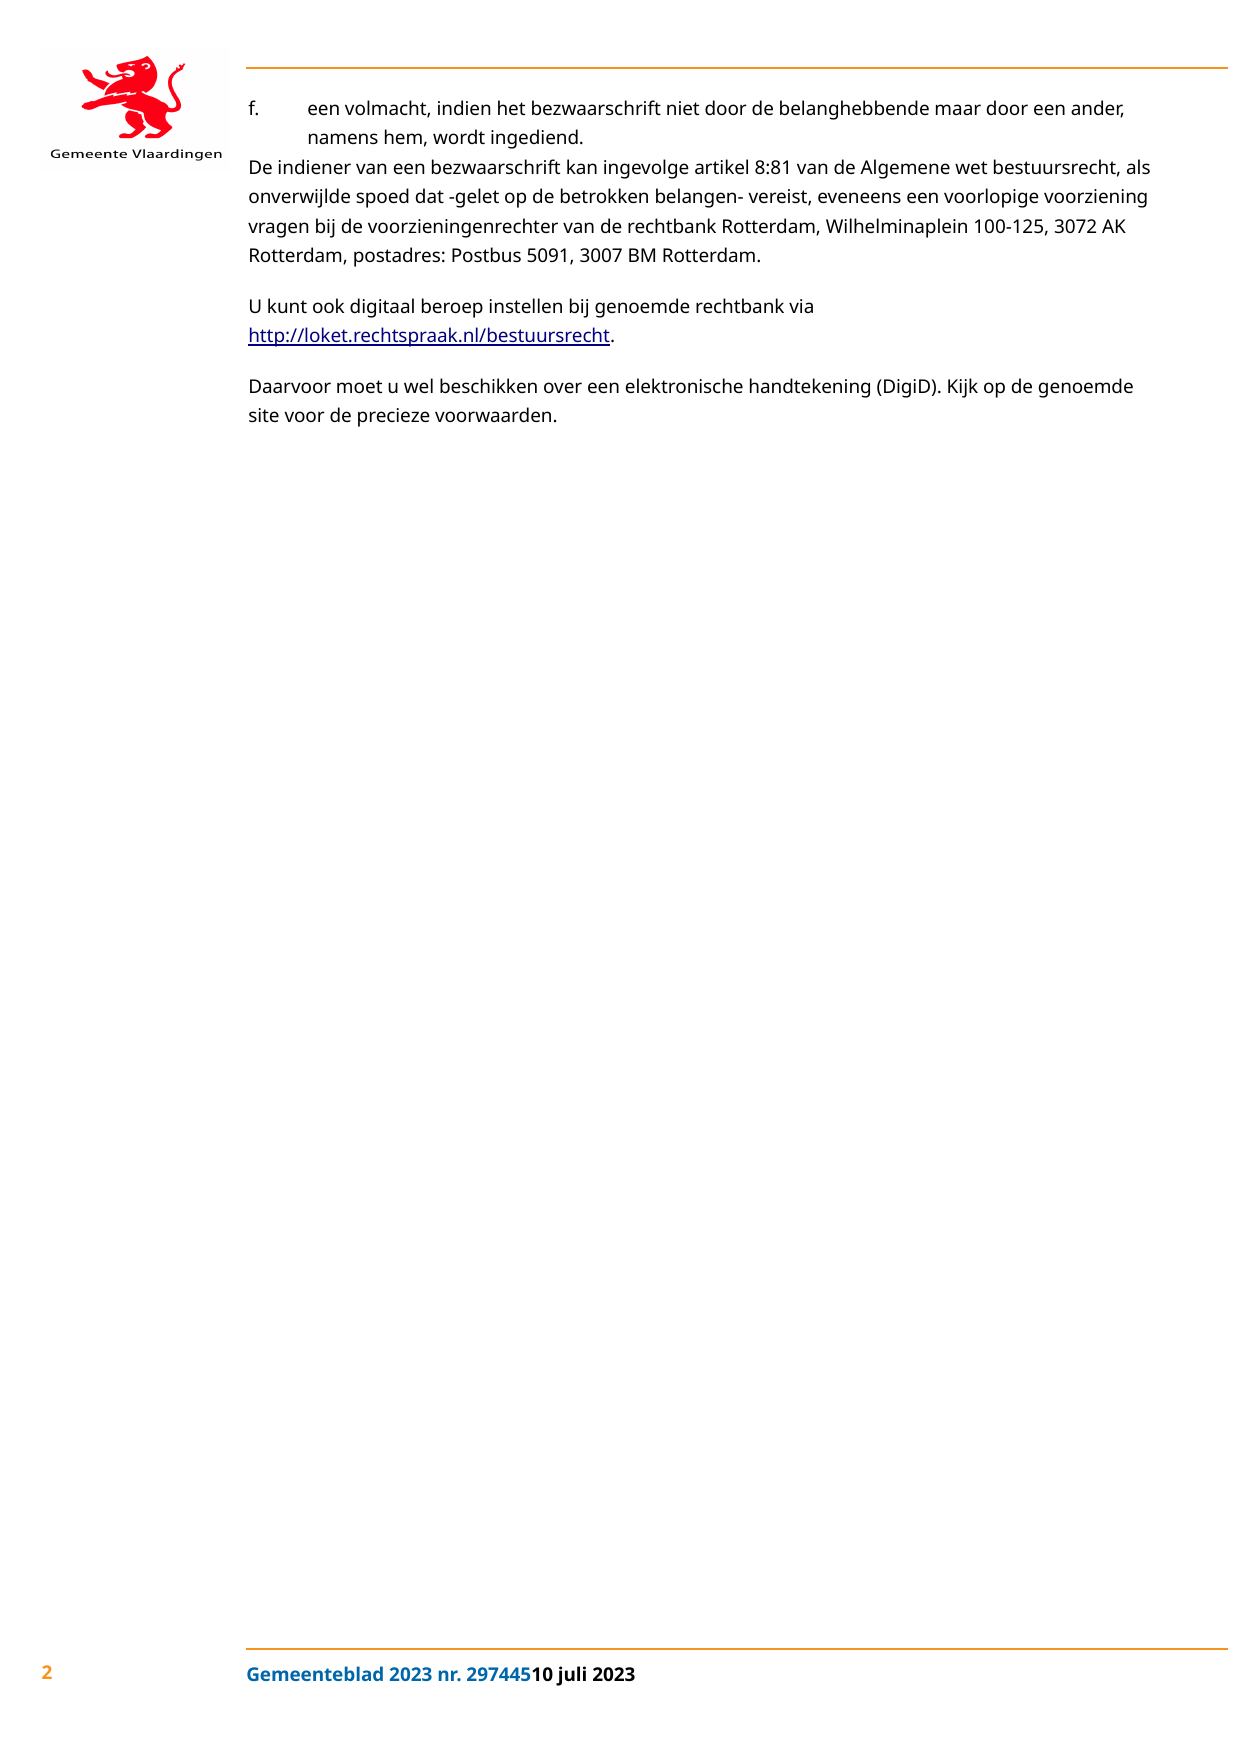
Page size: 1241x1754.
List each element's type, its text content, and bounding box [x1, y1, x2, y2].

list een volmacht, indien het bezwaarschrift niet door de belanghebbende maar door een ander, namens hem, wordt ingediend. [248, 95, 1152, 150]
text De indiener van een bezwaarschrift kan ingevolge artikel 8:81 van de Algemene wet bestuursrecht, als onverwijlde spoed dat -gelet op de betrokken belangen- vereist, eveneens een voorlopige voorziening vragen bij de voorzieningenrechter van de rechtbank Rotterdam, Wilhelminaplein 100-125, 3072 AK Rotterdam, postadres: Postbus 5091, 3007 BM Rotterdam. [248, 154, 1152, 268]
text U kunt ook digitaal beroep instellen bij genoemde rechtbank via http://loket.rechtspraak.nl/bestuursrecht. [248, 293, 1152, 348]
text Daarvoor moet u wel beschikken over een elektronische handtekening (DigiD). Kijk op de genoemde site voor de precieze voorwaarden. [248, 373, 1152, 428]
picture [41, 47, 231, 172]
